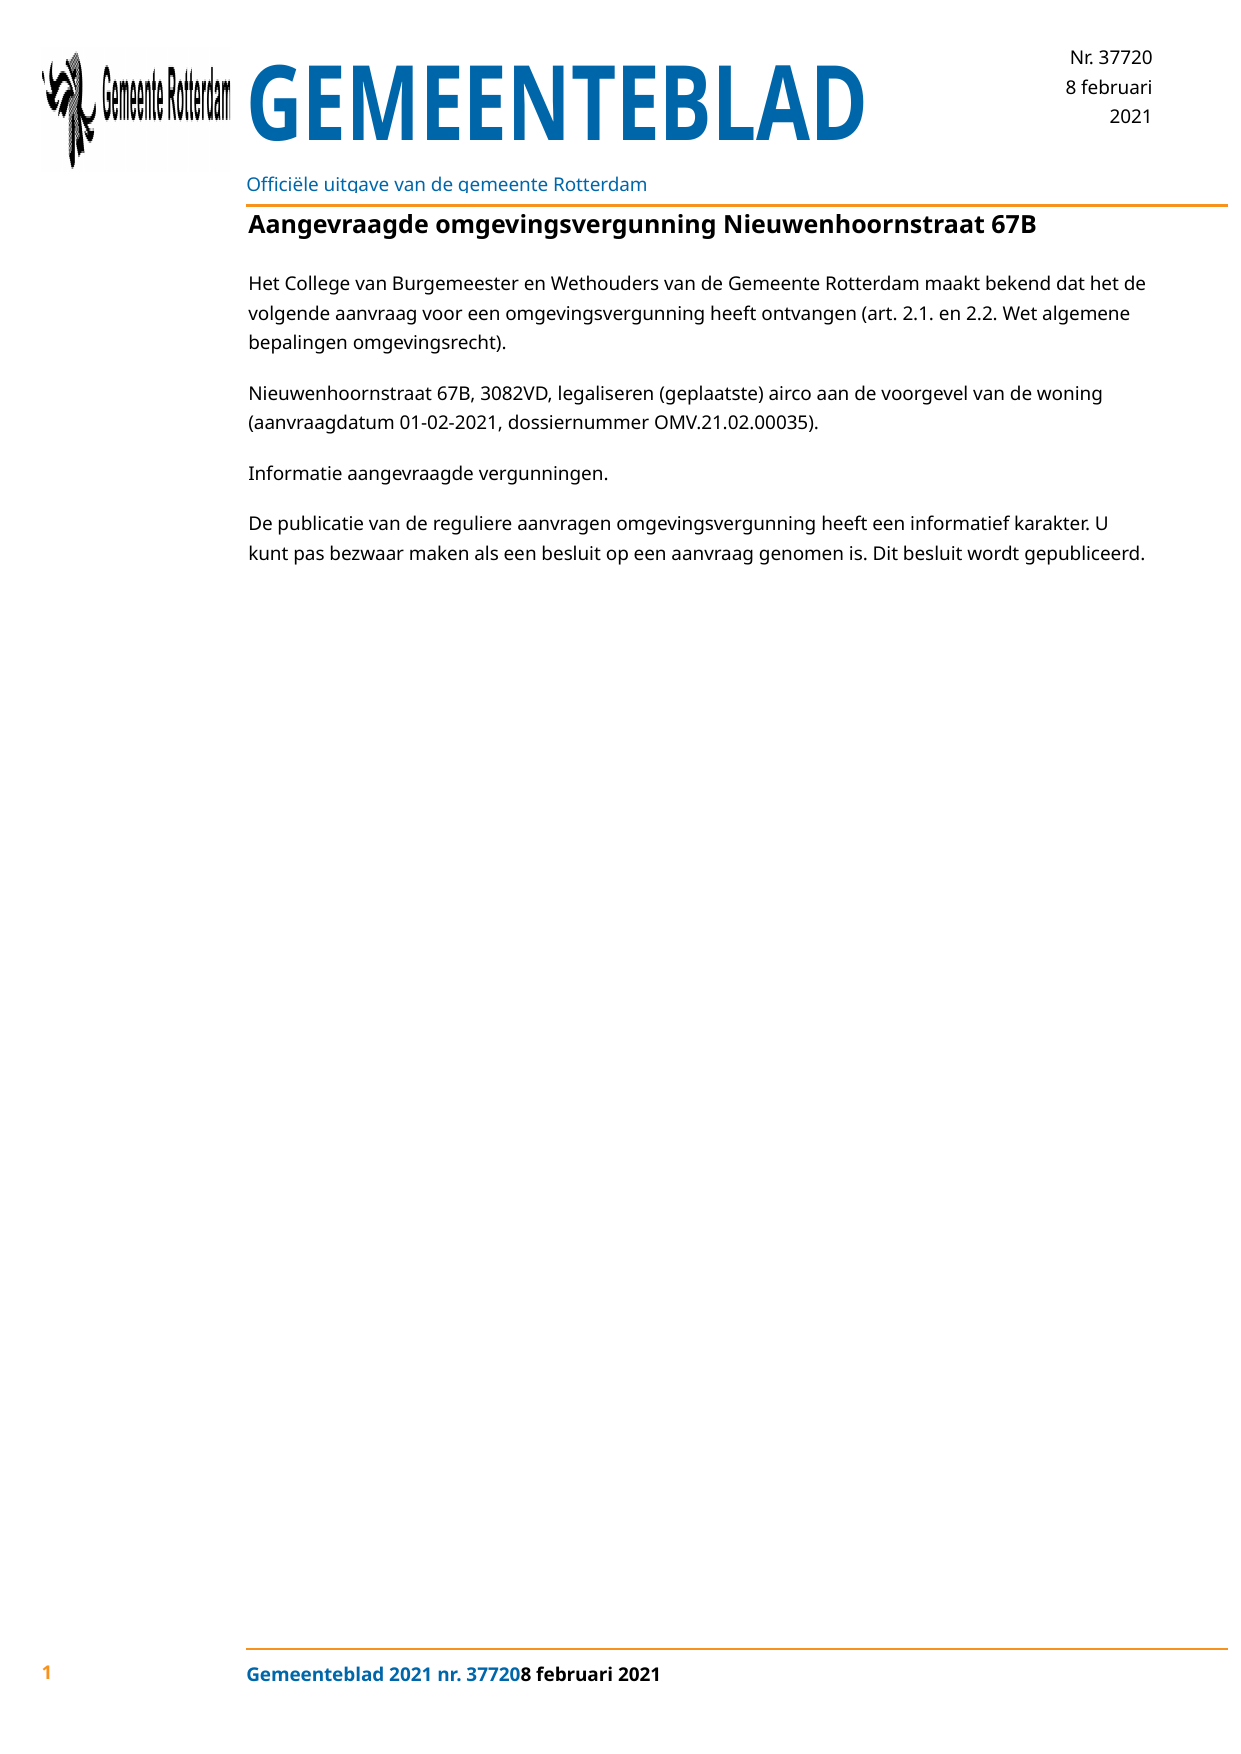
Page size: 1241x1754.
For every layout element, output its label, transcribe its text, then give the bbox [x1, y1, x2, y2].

text Nieuwenhoornstraat 67B, 3082VD, legaliseren (geplaatste) airco aan de voorgevel van de woning (aanvraagdatum 01-02-2021, dossiernummer OMV.21.02.00035). [248, 380, 1152, 435]
text Informatie aangevraagde vergunningen. [248, 460, 1152, 486]
text Het College van Burgemeester en Wethouders van de Gemeente Rotterdam maakt bekend dat het de volgende aanvraag voor een omgevingsvergunning heeft ontvangen (art. 2.1. en 2.2. Wet algemene bepalingen omgevingsrecht). [248, 270, 1152, 355]
text De publicatie van de reguliere aanvragen omgevingsvergunning heeft een informatief karakter. U kunt pas bezwaar maken als een besluit op een aanvraag genomen is. Dit besluit wordt gepubliceerd. [248, 510, 1152, 566]
text Aangevraagde omgevingsvergunning Nieuwenhoornstraat 67B [248, 207, 1152, 241]
picture [41, 47, 231, 172]
